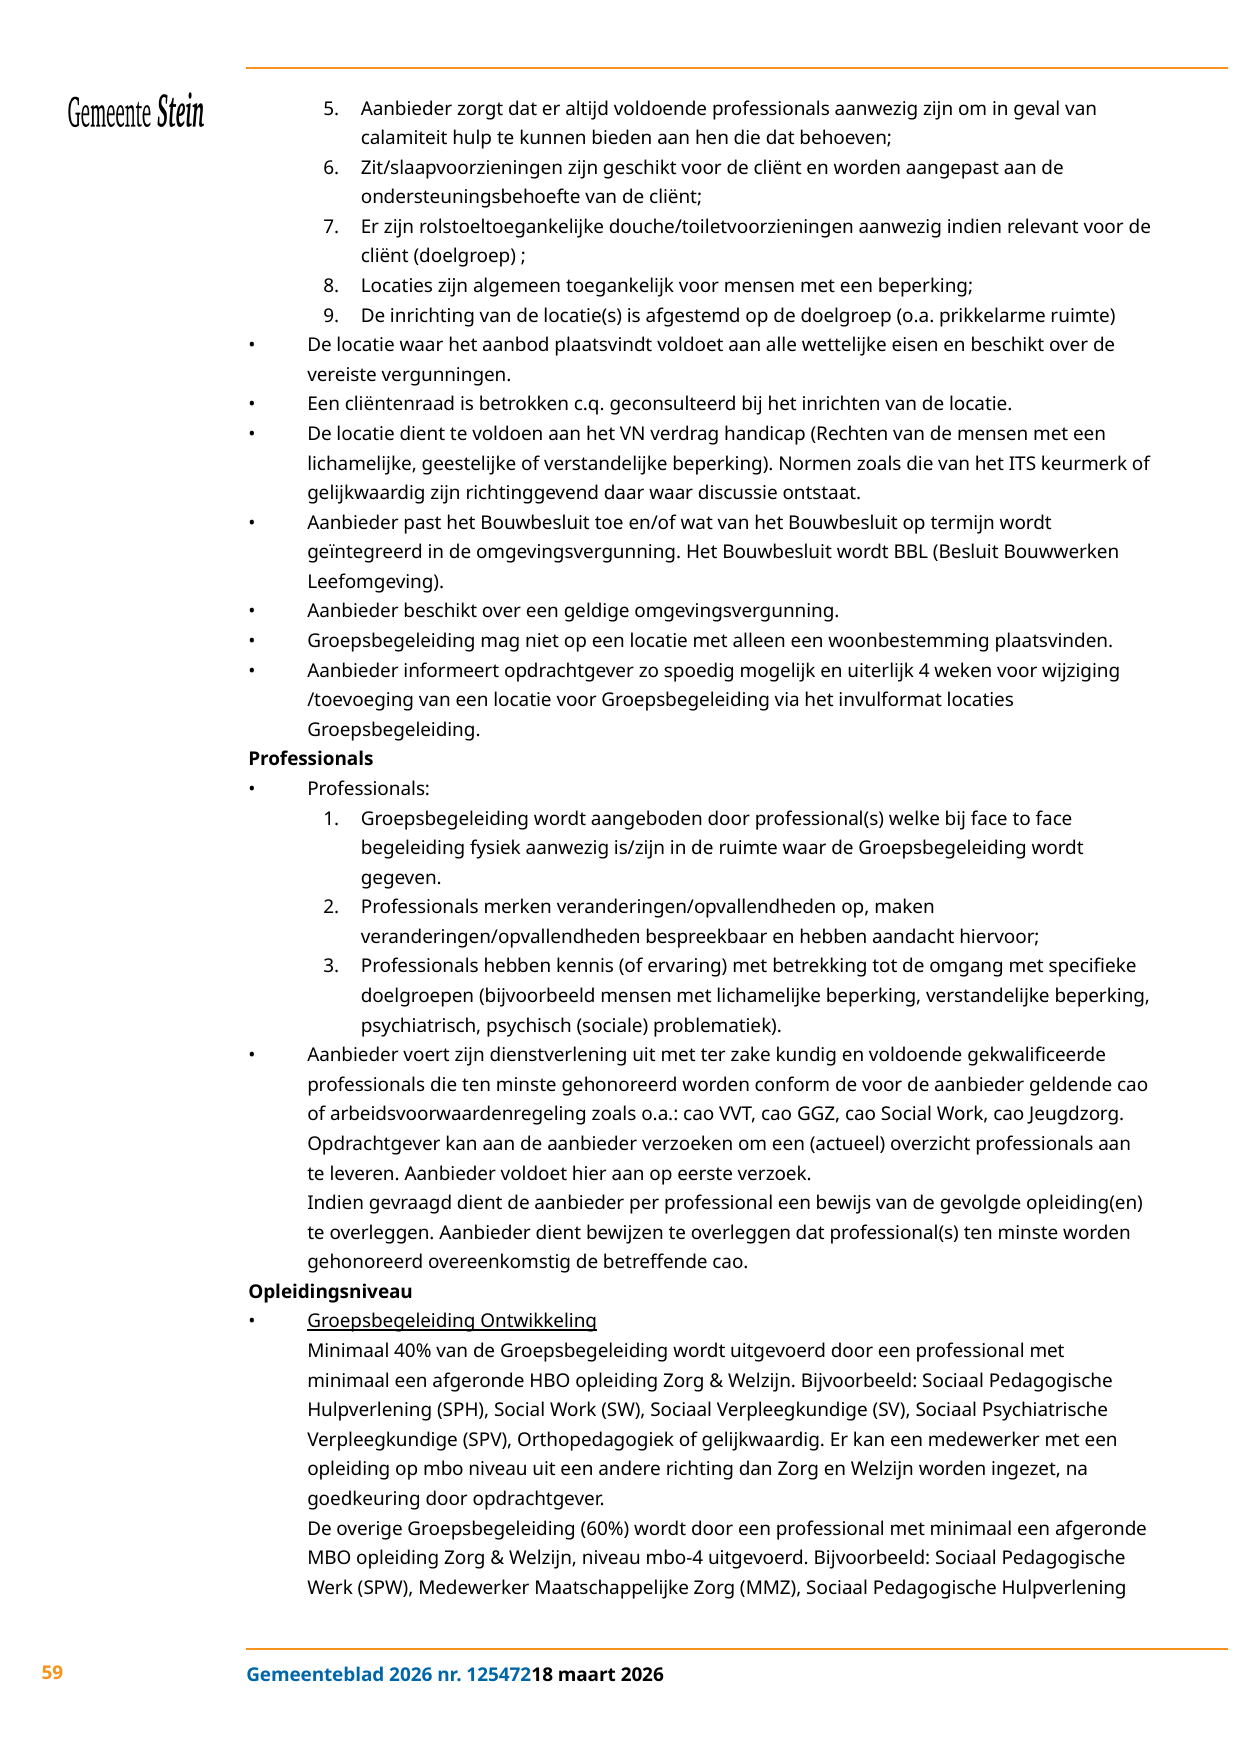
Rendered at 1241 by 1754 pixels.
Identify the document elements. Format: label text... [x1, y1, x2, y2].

list Minimaal 40% van de Groepsbegeleiding wordt uitgevoerd door een professional met minimaal een afgeronde HBO opleiding Zorg & Welzijn. Bijvoorbeeld: Sociaal Pedagogische Hulpverlening (SPH), Social Work (SW), Sociaal Verpleegkundige (SV), Sociaal Psychiatrische Verpleegkundige (SPV), Orthopedagogiek of gelijkwaardig. Er kan een medewerker met een opleiding op mbo niveau uit een andere richting dan Zorg en Welzijn worden ingezet, na goedkeuring door opdrachtgever. [248, 1337, 1152, 1511]
list De locatie waar het aanbod plaatsvindt voldoet aan alle wettelijke eisen en beschikt over de vereiste vergunningen. [248, 331, 1152, 387]
list Aanbieder zorgt dat er altijd voldoende professionals aanwezig zijn om in geval van calamiteit hulp te kunnen bieden aan hen die dat behoeven; [323, 95, 1152, 150]
list De inrichting van de locatie(s) is afgestemd op de doelgroep (o.a. prikkelarme ruimte) [323, 302, 1152, 328]
list Locaties zijn algemeen toegankelijk voor mensen met een beperking; [323, 272, 1152, 298]
list De locatie dient te voldoen aan het VN verdrag handicap (Rechten van de mensen met een lichamelijke, geestelijke of verstandelijke beperking). Normen zoals die van het ITS keurmerk of gelijkwaardig zijn richtinggevend daar waar discussie ontstaat. [248, 420, 1152, 505]
list Zit/slaapvoorzieningen zijn geschikt voor de cliënt en worden aangepast aan de ondersteuningsbehoefte van de cliënt; [323, 154, 1152, 209]
list Indien gevraagd dient de aanbieder per professional een bewijs van de gevolgde opleiding(en) te overleggen. Aanbieder dient bewijzen te overleggen dat professional(s) ten minste worden gehonoreerd overeenkomstig de betreffende cao. [248, 1189, 1152, 1274]
list Aanbieder beschikt over een geldige omgevingsvergunning. [248, 598, 1152, 623]
list Professionals merken veranderingen/opvallendheden op, maken veranderingen/opvallendheden bespreekbaar en hebben aandacht hiervoor; [323, 893, 1152, 949]
list Aanbieder voert zijn dienstverlening uit met ter zake kundig en voldoende gekwalificeerde professionals die ten minste gehonoreerd worden conform de voor de aanbieder geldende cao of arbeidsvoorwaardenregeling zoals o.a.: cao VVT, cao GGZ, cao Social Work, cao Jeugdzorg. [248, 1041, 1152, 1126]
list Groepsbegeleiding mag niet op een locatie met alleen een woonbestemming plaatsvinden. [248, 627, 1152, 653]
list Professionals: [248, 775, 1152, 801]
list Groepsbegeleiding wordt aangeboden door professional(s) welke bij face to face begeleiding fysiek aanwezig is/zijn in de ruimte waar de Groepsbegeleiding wordt gegeven. [323, 805, 1152, 890]
list Een cliëntenraad is betrokken c.q. geconsulteerd bij het inrichten van de locatie. [248, 391, 1152, 416]
list De overige Groepsbegeleiding (60%) wordt door een professional met minimaal een afgeronde MBO opleiding Zorg & Welzijn, niveau mbo-4 uitgevoerd. Bijvoorbeeld: Sociaal Pedagogische Werk (SPW), Medewerker Maatschappelijke Zorg (MMZ), Sociaal Pedagogische Hulpverlening [248, 1515, 1152, 1600]
text Professionals [248, 746, 1152, 771]
list Er zijn rolstoeltoegankelijke douche/toiletvoorzieningen aanwezig indien relevant voor de cliënt (doelgroep) ; [323, 213, 1152, 268]
list Aanbieder past het Bouwbesluit toe en/of wat van het Bouwbesluit op termijn wordt geïntegreerd in de omgevingsvergunning. Het Bouwbesluit wordt BBL (Besluit Bouwwerken Leefomgeving). [248, 509, 1152, 594]
list Aanbieder informeert opdrachtgever zo spoedig mogelijk en uiterlijk 4 weken voor wijziging /toevoeging van een locatie voor Groepsbegeleiding via het invulformat locaties Groepsbegeleiding. [248, 657, 1152, 742]
list Groepsbegeleiding Ontwikkeling [248, 1308, 1152, 1333]
text Opleidingsniveau [248, 1278, 1152, 1304]
list Opdrachtgever kan aan de aanbieder verzoeken om een (actueel) overzicht professionals aan te leveren. Aanbieder voldoet hier aan op eerste verzoek. [248, 1130, 1152, 1186]
list Professionals hebben kennis (of ervaring) met betrekking tot de omgang met specifieke doelgroepen (bijvoorbeeld mensen met lichamelijke beperking, verstandelijke beperking, psychiatrisch, psychisch (sociale) problematiek). [323, 953, 1152, 1038]
picture [41, 47, 231, 172]
